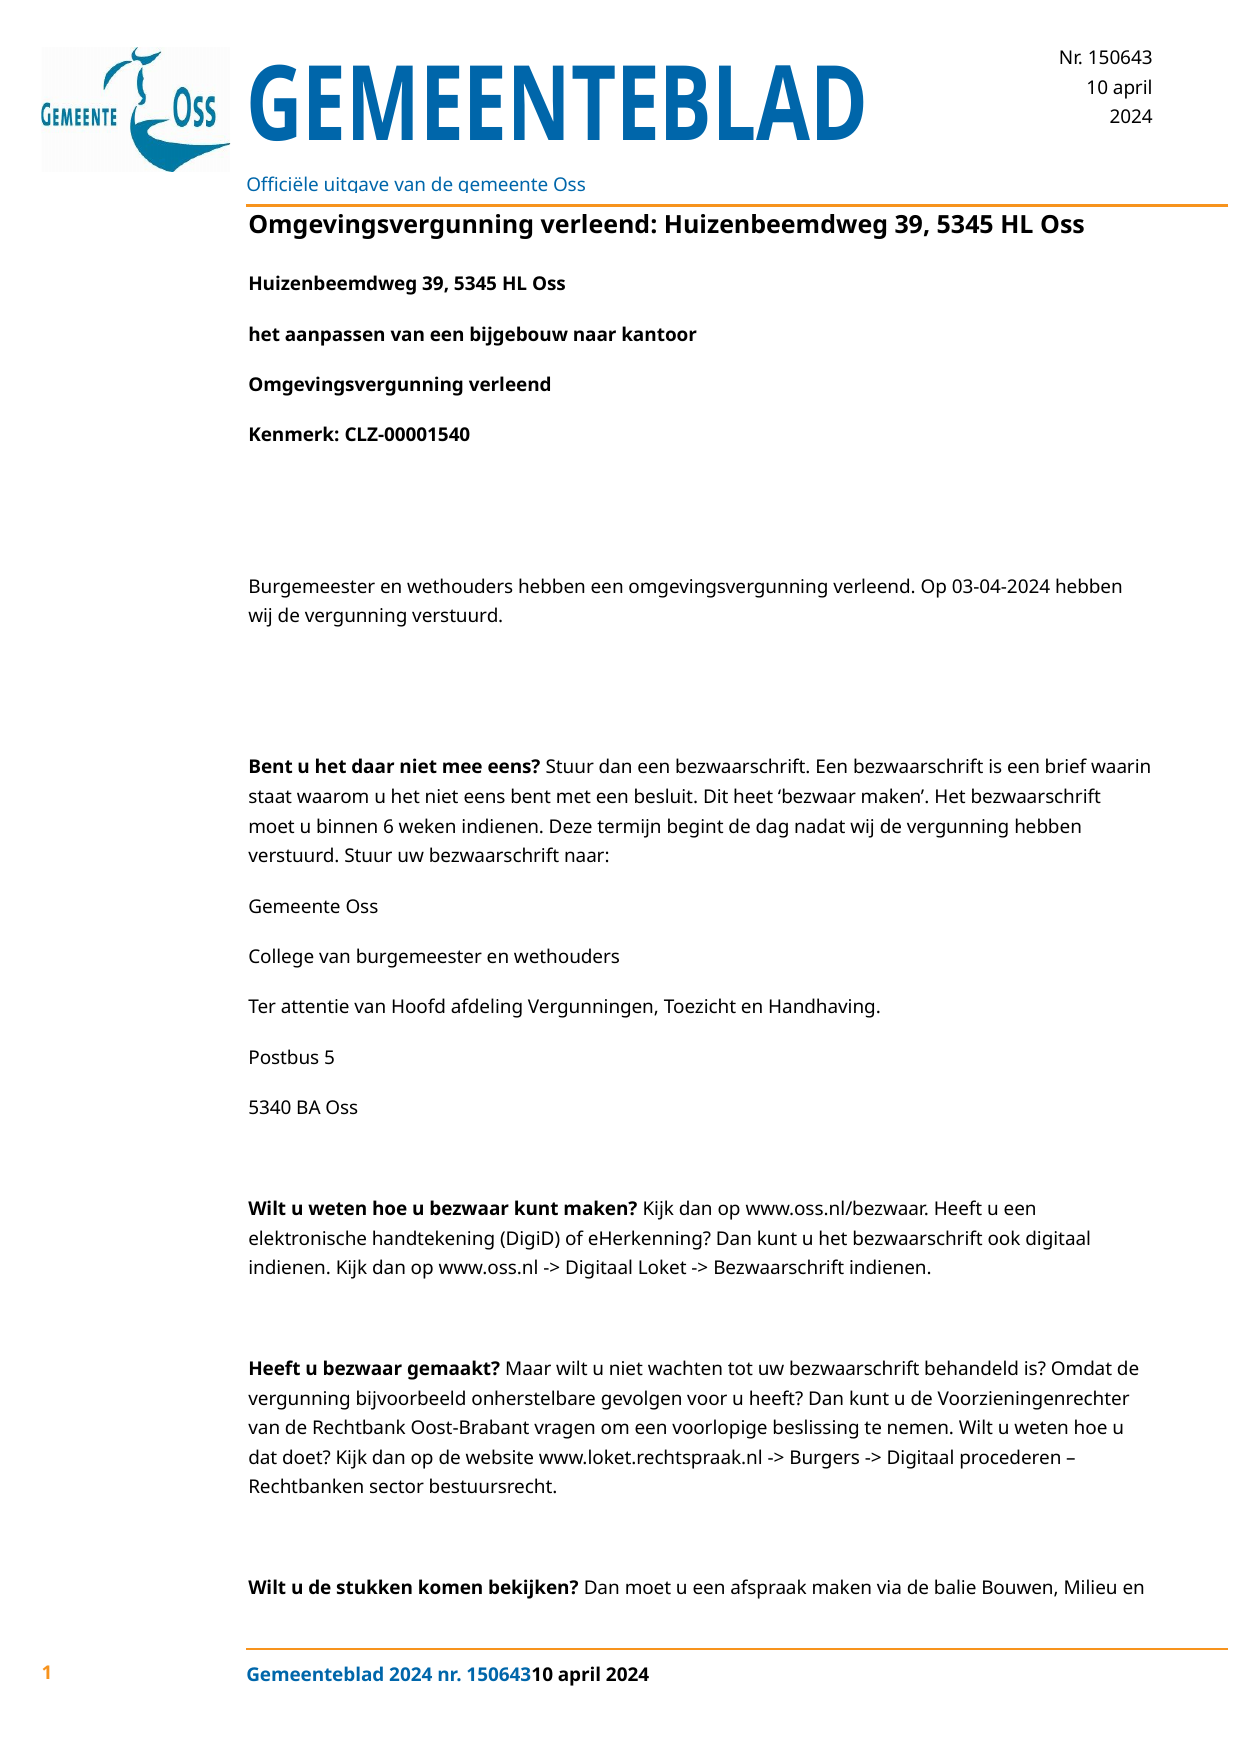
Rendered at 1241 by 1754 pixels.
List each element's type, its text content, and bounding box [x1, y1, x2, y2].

text 5340 BA Oss [248, 1094, 1152, 1120]
text Omgevingsvergunning verleend [248, 371, 1152, 397]
text College van burgemeester en wethouders [248, 943, 1152, 969]
picture [41, 47, 231, 172]
text Huizenbeemdweg 39, 5345 HL Oss [248, 270, 1152, 296]
text Postbus 5 [248, 1044, 1152, 1070]
text Heeft u bezwaar gemaakt? Maar wilt u niet wachten tot uw bezwaarschrift behandeld is? Omdat de vergunning bijvoorbeeld onherstelbare gevolgen voor u heeft? Dan kunt u de Voorzieningenrechter van de Rechtbank Oost-Brabant vragen om een voorlopige beslissing te nemen. Wilt u weten hoe u dat doet? Kijk dan op de website www.loket.rechtspraak.nl -> Burgers -> Digitaal procederen – Rechtbanken sector bestuursrecht. [248, 1355, 1152, 1499]
text Wilt u weten hoe u bezwaar kunt maken? Kijk dan op www.oss.nl/bezwaar. Heeft u een elektronische handtekening (DigiD) of eHerkenning? Dan kunt u het bezwaarschrift ook digitaal indienen. Kijk dan op www.oss.nl -> Digitaal Loket -> Bezwaarschrift indienen. [248, 1195, 1152, 1280]
text Bent u het daar niet mee eens? Stuur dan een bezwaarschrift. Een bezwaarschrift is een brief waarin staat waarom u het niet eens bent met een besluit. Dit heet ‘bezwaar maken’. Het bezwaarschrift moet u binnen 6 weken indienen. Deze termijn begint de dag nadat wij de vergunning hebben verstuurd. Stuur uw bezwaarschrift naar: [248, 754, 1152, 868]
text Gemeente Oss [248, 893, 1152, 918]
text Ter attentie van Hoofd afdeling Vergunningen, Toezicht en Handhaving. [248, 994, 1152, 1019]
text Burgemeester en wethouders hebben een omgevingsvergunning verleend. Op 03-04-2024 hebben wij de vergunning verstuurd. [248, 573, 1152, 628]
text Kenmerk: CLZ-00001540 [248, 422, 1152, 447]
text Wilt u de stukken komen bekijken? Dan moet u een afspraak maken via de balie Bouwen, Milieu en [248, 1574, 1152, 1600]
text Omgevingsvergunning verleend: Huizenbeemdweg 39, 5345 HL Oss [248, 207, 1152, 241]
text het aanpassen van een bijgebouw naar kantoor [248, 321, 1152, 346]
